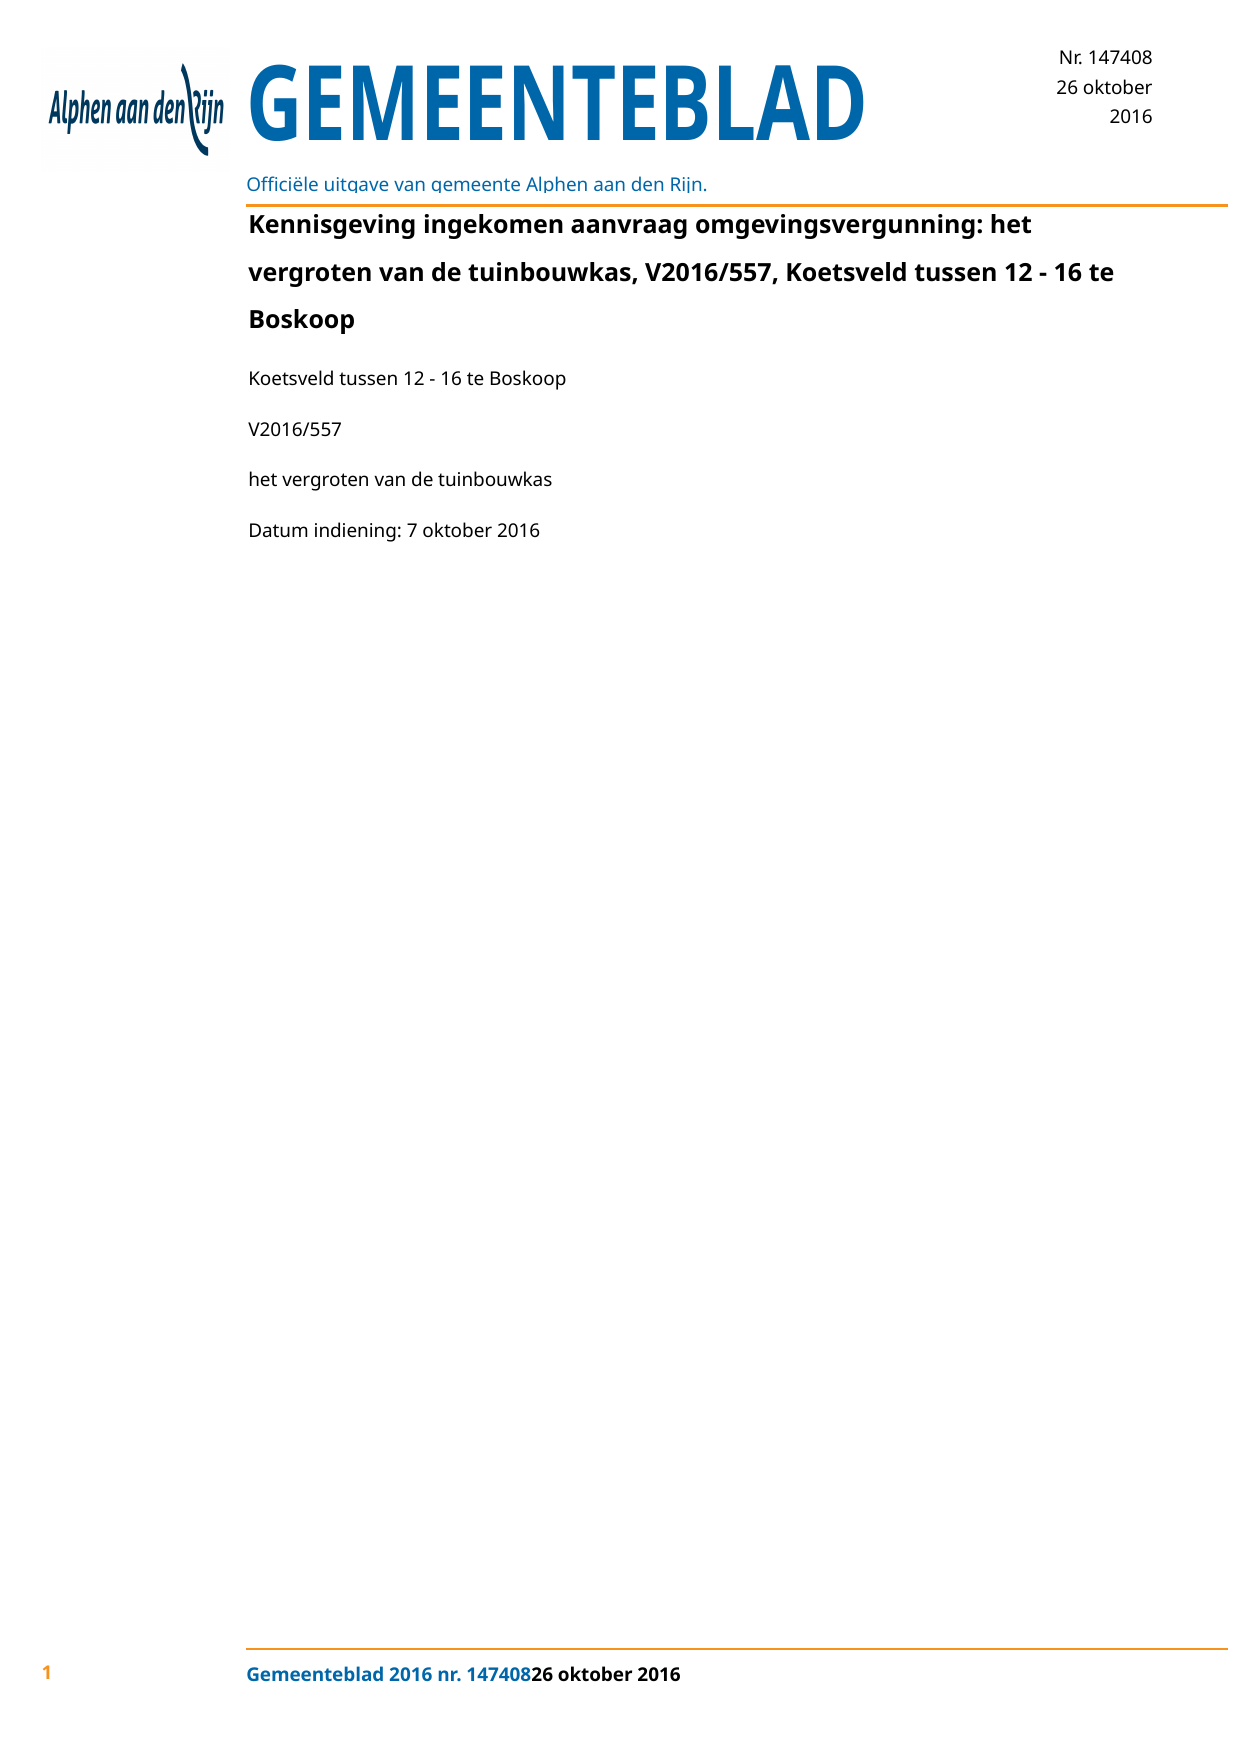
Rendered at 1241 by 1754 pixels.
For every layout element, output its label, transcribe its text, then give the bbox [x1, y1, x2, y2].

text Kennisgeving ingekomen aanvraag omgevingsvergunning: het vergroten van de tuinbouwkas, V2016/557, Koetsveld tussen 12 - 16 te Boskoop [248, 207, 1152, 336]
text Datum indiening: 7 oktober 2016 [248, 517, 1152, 542]
picture [41, 47, 231, 172]
text V2016/557 [248, 416, 1152, 442]
text het vergroten van de tuinbouwkas [248, 466, 1152, 492]
text Koetsveld tussen 12 - 16 te Boskoop [248, 366, 1152, 391]
